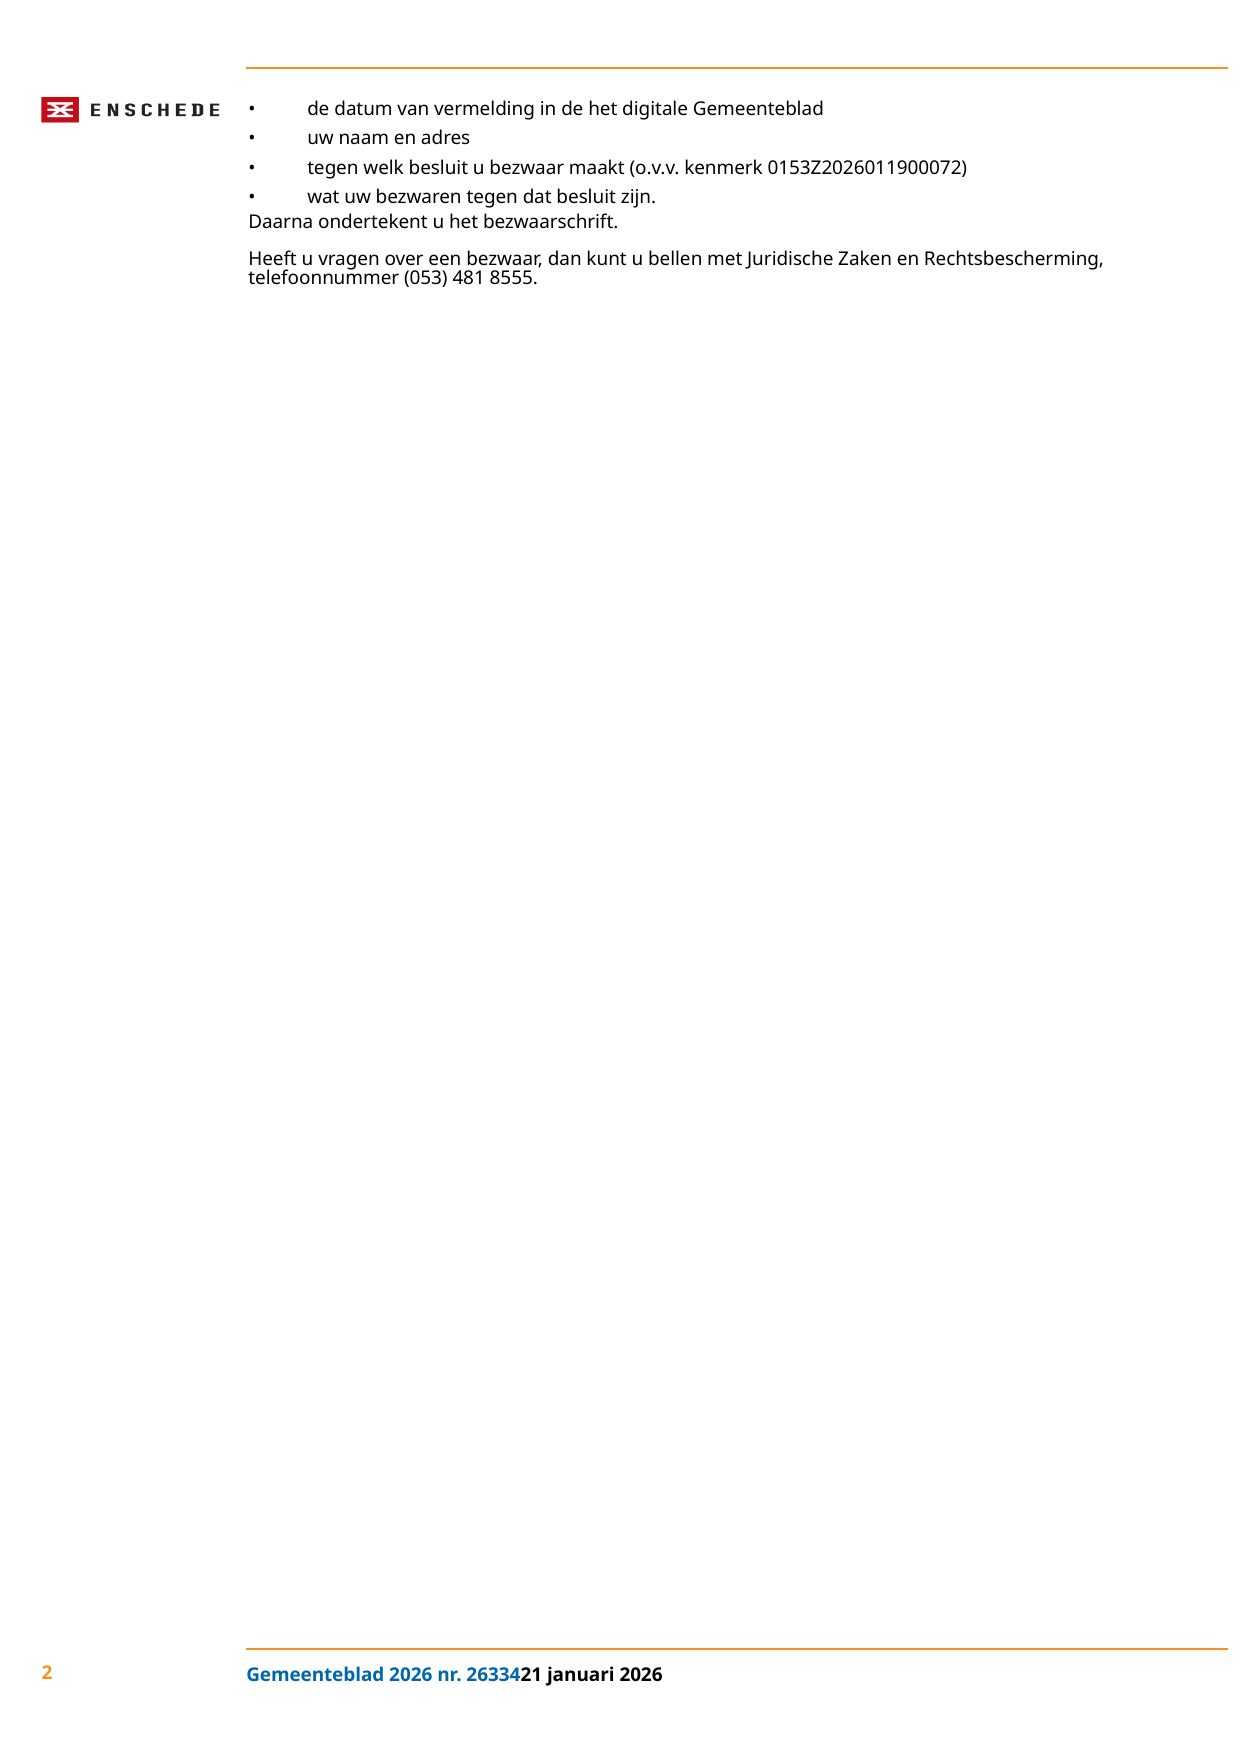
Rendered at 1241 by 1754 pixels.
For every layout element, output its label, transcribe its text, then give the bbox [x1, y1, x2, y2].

list wat uw bezwaren tegen dat besluit zijn. [248, 183, 1152, 209]
text Heeft u vragen over een bezwaar, dan kunt u bellen met Juridische Zaken en Rechtsbescherming, telefoonnummer (053) 481 8555. [248, 250, 1152, 289]
text Daarna ondertekent u het bezwaarschrift. [248, 213, 1152, 232]
list de datum van vermelding in de het digitale Gemeenteblad [248, 95, 1152, 121]
picture [41, 47, 231, 172]
list uw naam en adres [248, 124, 1152, 150]
list tegen welk besluit u bezwaar maakt (o.v.v. kenmerk 0153Z2026011900072) [248, 154, 1152, 180]
